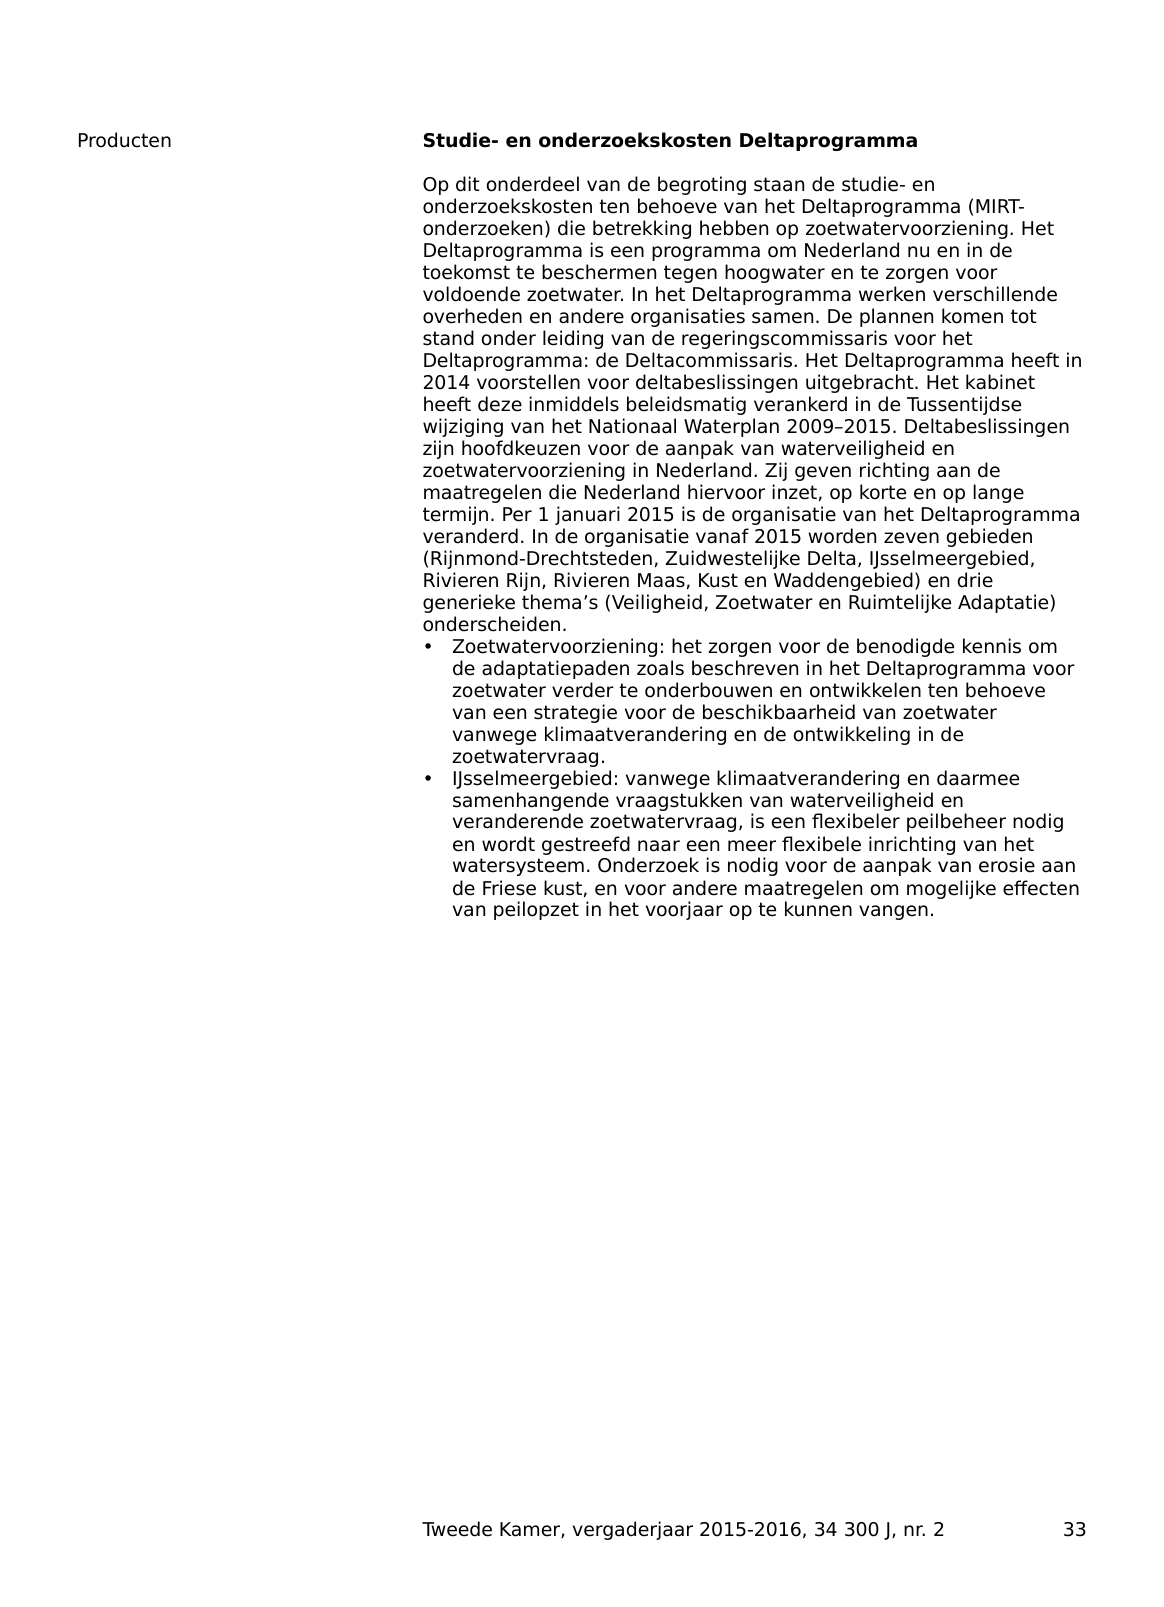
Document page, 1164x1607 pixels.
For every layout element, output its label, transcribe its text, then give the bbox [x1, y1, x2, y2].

subtitle Studie- en onderzoekskosten Deltaprogramma [422, 130, 1087, 152]
text Op dit onderdeel van de begroting staan de studie- en onderzoekskosten ten behoeve van het Deltaprogramma (MIRT-onderzoeken) die betrekking hebben op zoetwatervoorziening. Het Deltaprogramma is een programma om Nederland nu en in de toekomst te beschermen tegen hoogwater en te zorgen voor voldoende zoetwater. In het Deltaprogramma werken verschillende overheden en andere organisaties samen. De plannen komen tot stand onder leiding van de regeringscommissaris voor het Deltaprogramma: de Deltacommissaris. Het Deltaprogramma heeft in 2014 voorstellen voor deltabeslissingen uitgebracht. Het kabinet heeft deze inmiddels beleidsmatig verankerd in de Tussentijdse wijziging van het Nationaal Waterplan 2009–2015. Deltabeslissingen zijn hoofdkeuzen voor de aanpak van waterveiligheid en zoetwatervoorziening in Nederland. Zij geven richting aan de maatregelen die Nederland hiervoor inzet, op korte en op lange termijn. Per 1 januari 2015 is de organisatie van het Deltaprogramma veranderd. In de organisatie vanaf 2015 worden zeven gebieden (Rijnmond-Drechtsteden, Zuidwestelijke Delta, IJsselmeergebied, Rivieren Rijn, Rivieren Maas, Kust en Waddengebied) en drie generieke thema’s (Veiligheid, Zoetwater en Ruimtelijke Adaptatie) onderscheiden. [422, 174, 1087, 636]
text • Zoetwatervoorziening: het zorgen voor de benodigde kennis om de adaptatiepaden zoals beschreven in het Deltaprogramma voor zoetwater verder te onderbouwen en ontwikkelen ten behoeve van een strategie voor de beschikbaarheid van zoetwater vanwege klimaatverandering en de ontwikkeling in de zoetwatervraag. [422, 636, 1087, 767]
text Producten [77, 130, 399, 152]
text • IJsselmeergebied: vanwege klimaatverandering en daarmee samenhangende vraagstukken van waterveiligheid en veranderende zoetwatervraag, is een flexibeler peilbeheer nodig en wordt gestreefd naar een meer flexibele inrichting van het watersysteem. Onderzoek is nodig voor de aanpak van erosie aan de Friese kust, en voor andere maatregelen om mogelijke effecten van peilopzet in het voorjaar op te kunnen vangen. [422, 767, 1087, 921]
subtitle [77, 152, 399, 160]
